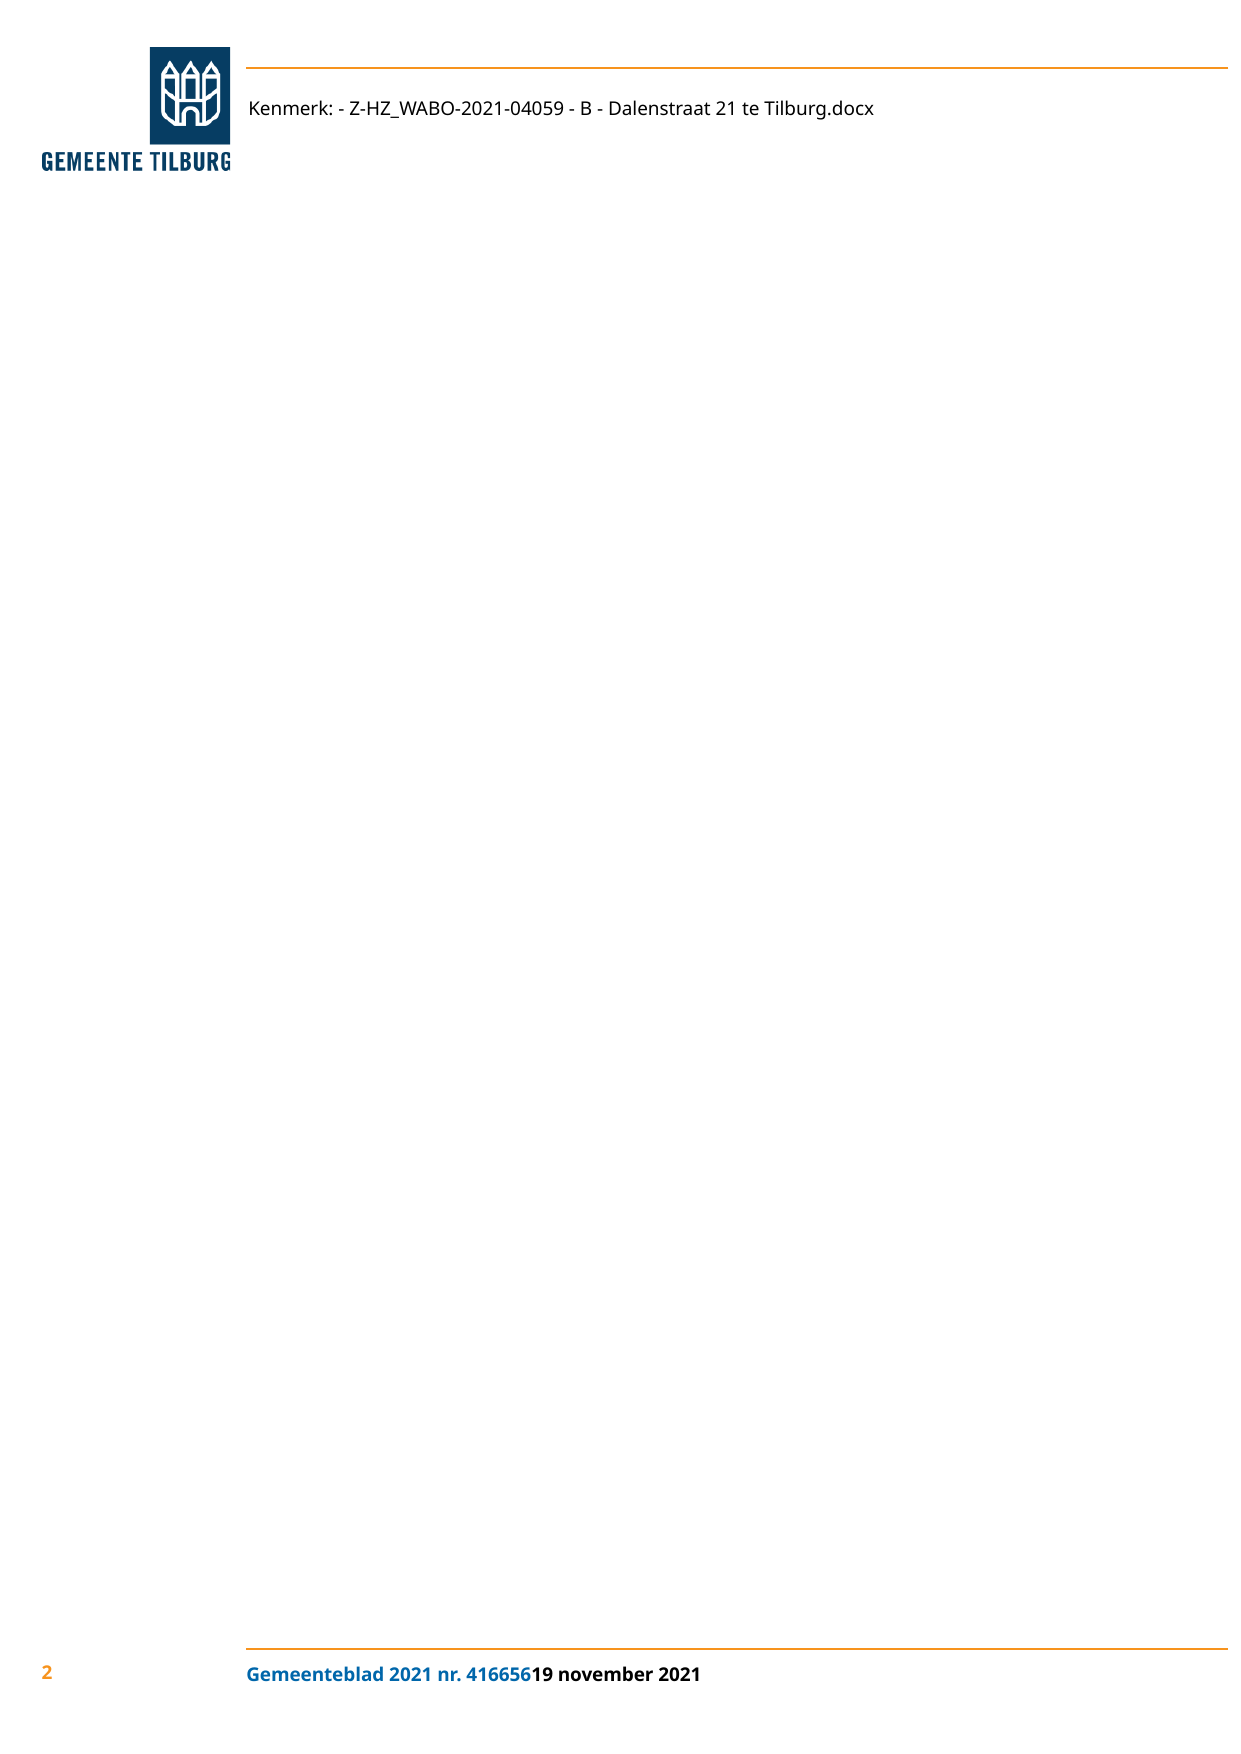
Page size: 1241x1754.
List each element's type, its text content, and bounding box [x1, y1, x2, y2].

picture [41, 47, 231, 172]
text Kenmerk: - Z-HZ_WABO-2021-04059 - B - Dalenstraat 21 te Tilburg.docx [248, 95, 1152, 121]
